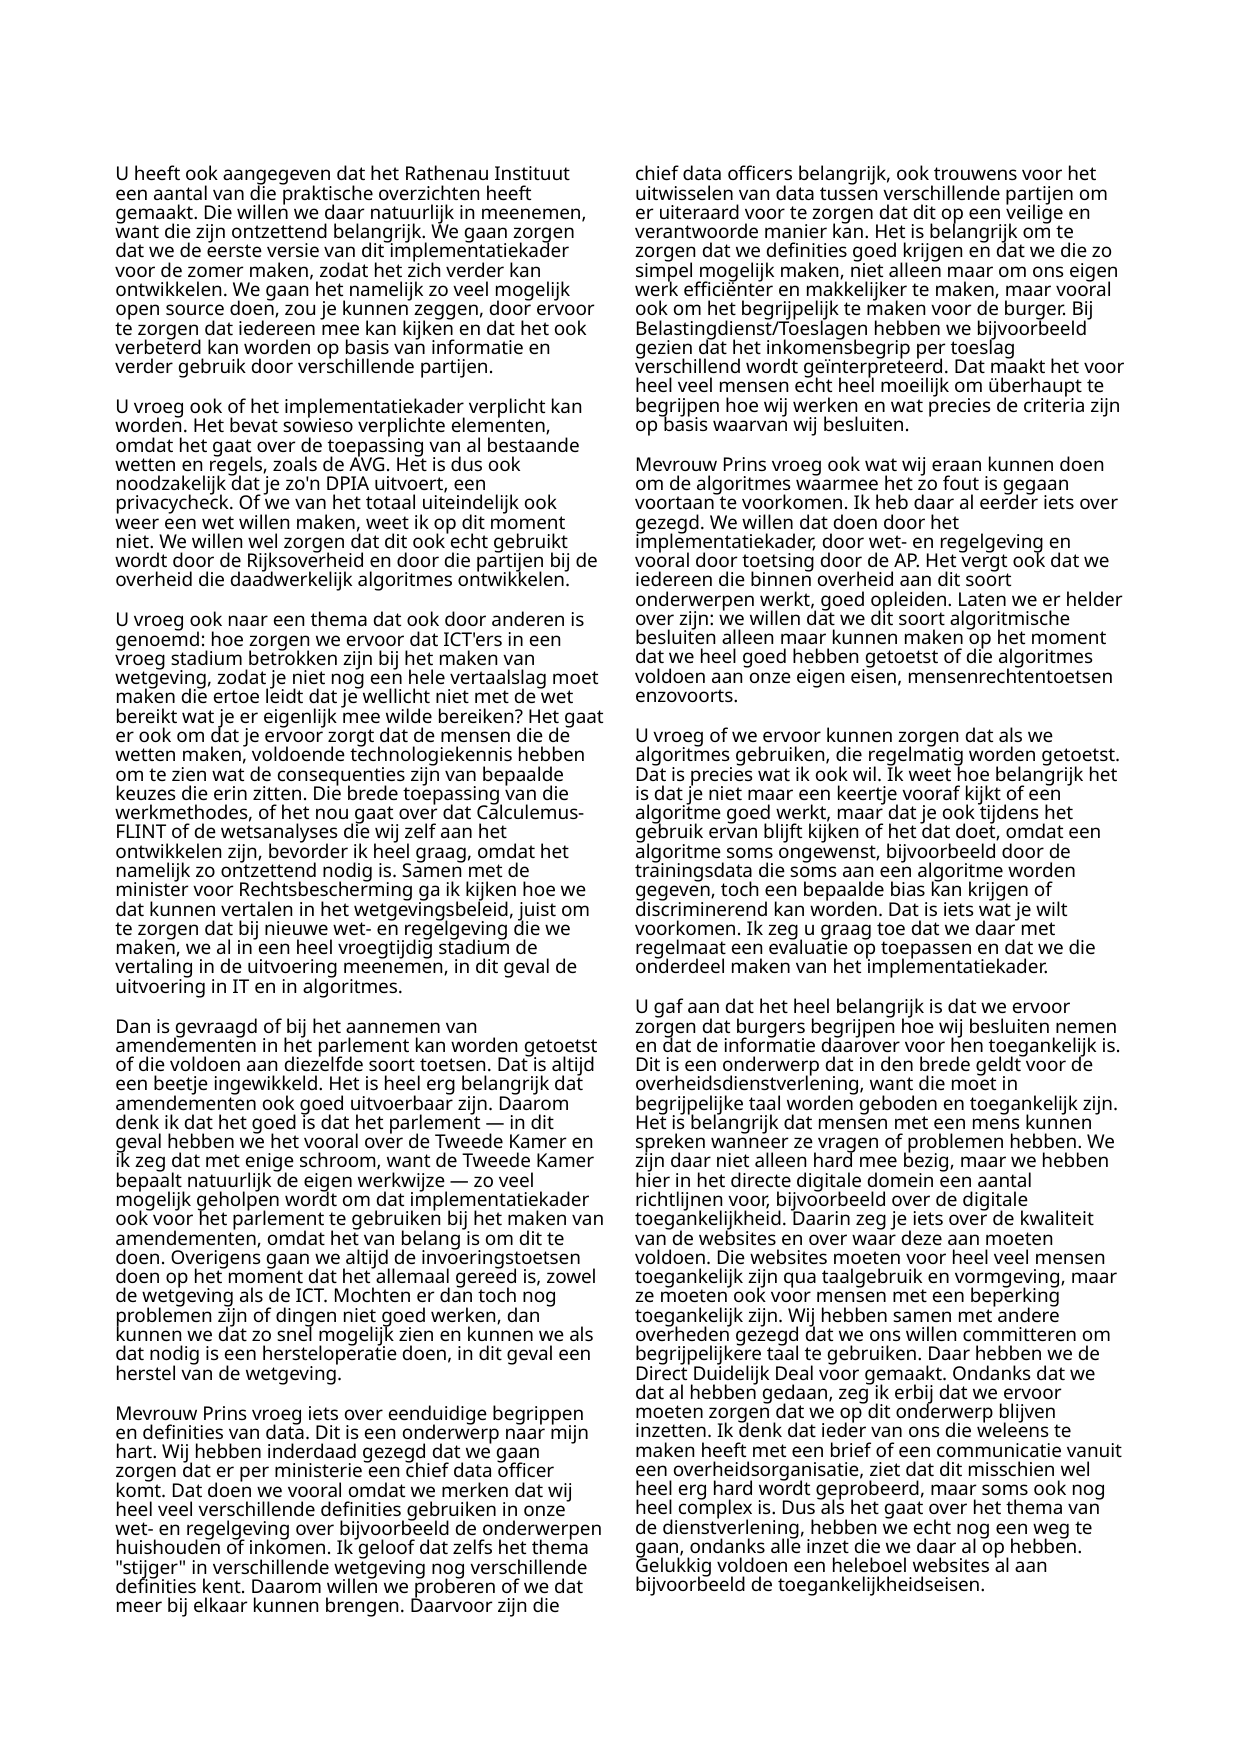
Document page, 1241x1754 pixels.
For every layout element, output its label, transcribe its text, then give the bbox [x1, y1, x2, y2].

text U vroeg ook of het implementatiekader verplicht kan worden. Het bevat sowieso verplichte elementen, omdat het gaat over de toepassing van al bestaande wetten en regels, zoals de AVG. Het is dus ook noodzakelijk dat je zo'n DPIA uitvoert, een privacycheck. Of we van het totaal uiteindelijk ook weer een wet willen maken, weet ik op dit moment niet. We willen wel zorgen dat dit ook echt gebruikt wordt door de Rijksoverheid en door die partijen bij de overheid die daadwerkelijk algoritmes ontwikkelen. [115, 398, 605, 591]
text Mevrouw Prins vroeg ook wat wij eraan kunnen doen om de algoritmes waarmee het zo fout is gegaan voortaan te voorkomen. Ik heb daar al eerder iets over gezegd. We willen dat doen door het implementatiekader, door wet- en regelgeving en vooral door toetsing door de AP. Het vergt ook dat we iedereen die binnen overheid aan dit soort onderwerpen werkt, goed opleiden. Laten we er helder over zijn: we willen dat we dit soort algoritmische besluiten alleen maar kunnen maken op het moment dat we heel goed hebben getoetst of die algoritmes voldoen aan onze eigen eisen, mensenrechtentoetsen enzovoorts. [635, 456, 1125, 706]
text U vroeg ook naar een thema dat ook door anderen is genoemd: hoe zorgen we ervoor dat ICT'ers in een vroeg stadium betrokken zijn bij het maken van wetgeving, zodat je niet nog een hele vertaalslag moet maken die ertoe leidt dat je wellicht niet met de wet bereikt wat je er eigenlijk mee wilde bereiken? Het gaat er ook om dat je ervoor zorgt dat de mensen die de wetten maken, voldoende technologiekennis hebben om te zien wat de consequenties zijn van bepaalde keuzes die erin zitten. Die brede toepassing van die werkmethodes, of het nou gaat over dat Calculemus-FLINT of de wetsanalyses die wij zelf aan het ontwikkelen zijn, bevorder ik heel graag, omdat het namelijk zo ontzettend nodig is. Samen met de minister voor Rechtsbescherming ga ik kijken hoe we dat kunnen vertalen in het wetgevingsbeleid, juist om te zorgen dat bij nieuwe wet- en regelgeving die we maken, we al in een heel vroegtijdig stadium de vertaling in de uitvoering meenemen, in dit geval de uitvoering in IT en in algoritmes. [115, 611, 605, 997]
text Mevrouw Prins vroeg iets over eenduidige begrippen en definities van data. Dit is een onderwerp naar mijn hart. Wij hebben inderdaad gezegd dat we gaan zorgen dat er per ministerie een chief data officer komt. Dat doen we vooral omdat we merken dat wij heel veel verschillende definities gebruiken in onze wet- en regelgeving over bijvoorbeeld de onderwerpen huishouden of inkomen. Ik geloof dat zelfs het thema "stijger" in verschillende wetgeving nog verschillende definities kent. Daarom willen we proberen of we dat meer bij elkaar kunnen brengen. Daarvoor zijn die [115, 1404, 605, 1616]
text U gaf aan dat het heel belangrijk is dat we ervoor zorgen dat burgers begrijpen hoe wij besluiten nemen en dat de informatie daarover voor hen toegankelijk is. Dit is een onderwerp dat in den brede geldt voor de overheidsdienstverlening, want die moet in begrijpelijke taal worden geboden en toegankelijk zijn. Het is belangrijk dat mensen met een mens kunnen spreken wanneer ze vragen of problemen hebben. We zijn daar niet alleen hard mee bezig, maar we hebben hier in het directe digitale domein een aantal richtlijnen voor, bijvoorbeeld over de digitale toegankelijkheid. Daarin zeg je iets over de kwaliteit van de websites en over waar deze aan moeten voldoen. Die websites moeten voor heel veel mensen toegankelijk zijn qua taalgebruik en vormgeving, maar ze moeten ook voor mensen met een beperking toegankelijk zijn. Wij hebben samen met andere overheden gezegd dat we ons willen committeren om begrijpelijkere taal te gebruiken. Daar hebben we de Direct Duidelijk Deal voor gemaakt. Ondanks dat we dat al hebben gedaan, zeg ik erbij dat we ervoor moeten zorgen dat we op dit onderwerp blijven inzetten. Ik denk dat ieder van ons die weleens te maken heeft met een brief of een communicatie vanuit een overheidsorganisatie, ziet dat dit misschien wel heel erg hard wordt geprobeerd, maar soms ook nog heel complex is. Dus als het gaat over het thema van de dienstverlening, hebben we echt nog een weg te gaan, ondanks alle inzet die we daar al op hebben. Gelukkig voldoen een heleboel websites al aan bijvoorbeeld de toegankelijkheidseisen. [635, 998, 1125, 1596]
text chief data officers belangrijk, ook trouwens voor het uitwisselen van data tussen verschillende partijen om er uiteraard voor te zorgen dat dit op een veilige en verantwoorde manier kan. Het is belangrijk om te zorgen dat we definities goed krijgen en dat we die zo simpel mogelijk maken, niet alleen maar om ons eigen werk efficiënter en makkelijker te maken, maar vooral ook om het begrijpelijk te maken voor de burger. Bij Belastingdienst/Toeslagen hebben we bijvoorbeeld gezien dat het inkomensbegrip per toeslag verschillend wordt geïnterpreteerd. Dat maakt het voor heel veel mensen echt heel moeilijk om überhaupt te begrijpen hoe wij werken en wat precies de criteria zijn op basis waarvan wij besluiten. [635, 165, 1125, 435]
text U heeft ook aangegeven dat het Rathenau Instituut een aantal van die praktische overzichten heeft gemaakt. Die willen we daar natuurlijk in meenemen, want die zijn ontzettend belangrijk. We gaan zorgen dat we de eerste versie van dit implementatiekader voor de zomer maken, zodat het zich verder kan ontwikkelen. We gaan het namelijk zo veel mogelijk open source doen, zou je kunnen zeggen, door ervoor te zorgen dat iedereen mee kan kijken en dat het ook verbeterd kan worden op basis van informatie en verder gebruik door verschillende partijen. [115, 165, 605, 377]
text Dan is gevraagd of bij het aannemen van amendementen in het parlement kan worden getoetst of die voldoen aan diezelfde soort toetsen. Dat is altijd een beetje ingewikkeld. Het is heel erg belangrijk dat amendementen ook goed uitvoerbaar zijn. Daarom denk ik dat het goed is dat het parlement — in dit geval hebben we het vooral over de Tweede Kamer en ik zeg dat met enige schroom, want de Tweede Kamer bepaalt natuurlijk de eigen werkwijze — zo veel mogelijk geholpen wordt om dat implementatiekader ook voor het parlement te gebruiken bij het maken van amendementen, omdat het van belang is om dit te doen. Overigens gaan we altijd de invoeringstoetsen doen op het moment dat het allemaal gereed is, zowel de wetgeving als de ICT. Mochten er dan toch nog problemen zijn of dingen niet goed werken, dan kunnen we dat zo snel mogelijk zien en kunnen we als dat nodig is een hersteloperatie doen, in dit geval een herstel van de wetgeving. [115, 1018, 605, 1384]
text U vroeg of we ervoor kunnen zorgen dat als we algoritmes gebruiken, die regelmatig worden getoetst. Dat is precies wat ik ook wil. Ik weet hoe belangrijk het is dat je niet maar een keertje vooraf kijkt of een algoritme goed werkt, maar dat je ook tijdens het gebruik ervan blijft kijken of het dat doet, omdat een algoritme soms ongewenst, bijvoorbeeld door de trainingsdata die soms aan een algoritme worden gegeven, toch een bepaalde bias kan krijgen of discriminerend kan worden. Dat is iets wat je wilt voorkomen. Ik zeg u graag toe dat we daar met regelmaat een evaluatie op toepassen en dat we die onderdeel maken van het implementatiekader. [635, 727, 1125, 978]
